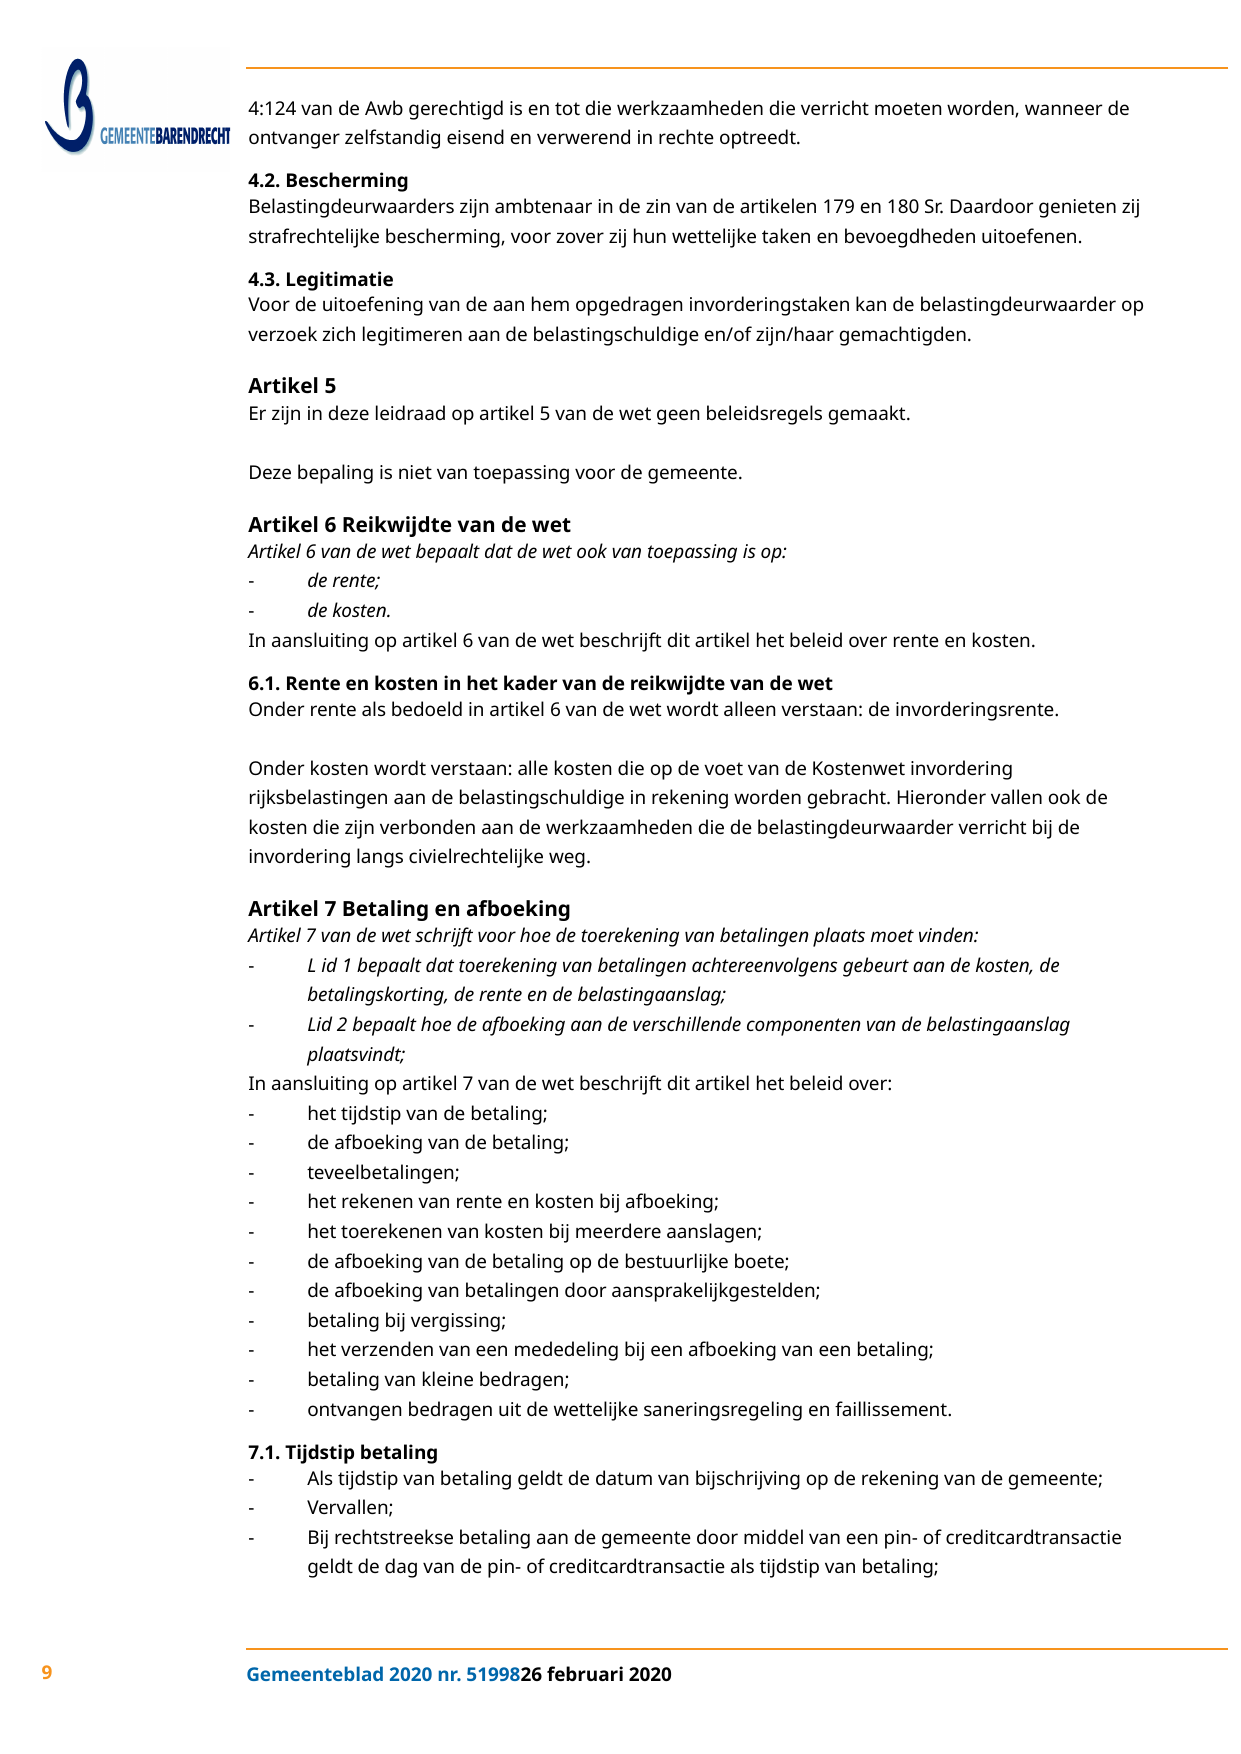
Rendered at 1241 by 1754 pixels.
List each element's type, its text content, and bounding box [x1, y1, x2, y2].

list betaling bij vergissing; [248, 1307, 1152, 1333]
text Artikel 7 Betaling en afboeking [248, 894, 1152, 922]
list de afboeking van betalingen door aansprakelijkgestelden; [248, 1277, 1152, 1303]
text 4:124 van de Awb gerechtigd is en tot die werkzaamheden die verricht moeten worden, wanneer de ontvanger zelfstandig eisend en verwerend in rechte optreedt. [248, 95, 1152, 150]
list Bij rechtstreekse betaling aan de gemeente door middel van een pin- of creditcardtransactie geldt de dag van de pin- of creditcardtransactie als tijdstip van betaling; [248, 1524, 1152, 1579]
text 4.2. Bescherming [248, 167, 1152, 193]
picture [41, 47, 231, 172]
list Als tijdstip van betaling geldt de datum van bijschrijving op de rekening van de gemeente; [248, 1465, 1152, 1490]
text Belastingdeurwaarders zijn ambtenaar in de zin van de artikelen 179 en 180 Sr. Daardoor genieten zij strafrechtelijke bescherming, voor zover zij hun wettelijke taken en bevoegdheden uitoefenen. [248, 193, 1152, 248]
text Onder rente als bedoeld in artikel 6 van de wet wordt alleen verstaan: de invorderingsrente. [248, 696, 1152, 721]
list L id 1 bepaalt dat toerekening van betalingen achtereenvolgens gebeurt aan de kosten, de betalingskorting, de rente en de belastingaanslag; [248, 952, 1152, 1007]
text In aansluiting op artikel 7 van de wet beschrijft dit artikel het beleid over: [248, 1070, 1152, 1096]
list het rekenen van rente en kosten bij afboeking; [248, 1189, 1152, 1214]
text Artikel 5 [248, 372, 1152, 400]
list Lid 2 bepaalt hoe de afboeking aan de verschillende componenten van de belastingaanslag plaatsvindt; [248, 1011, 1152, 1067]
list de rente; [248, 568, 1152, 593]
text Deze bepaling is niet van toepassing voor de gemeente. [248, 459, 1152, 485]
list de afboeking van de betaling; [248, 1129, 1152, 1155]
list het toerekenen van kosten bij meerdere aanslagen; [248, 1218, 1152, 1244]
text Artikel 7 van de wet schrijft voor hoe de toerekening van betalingen plaats moet vinden: [248, 922, 1152, 948]
list het verzenden van een mededeling bij een afboeking van een betaling; [248, 1337, 1152, 1362]
text Artikel 6 Reikwijdte van de wet [248, 510, 1152, 538]
text Artikel 6 van de wet bepaalt dat de wet ook van toepassing is op: [248, 538, 1152, 564]
text Er zijn in deze leidraad op artikel 5 van de wet geen beleidsregels gemaakt. [248, 400, 1152, 426]
list Vervallen; [248, 1494, 1152, 1520]
list het tijdstip van de betaling; [248, 1100, 1152, 1126]
list teveelbetalingen; [248, 1159, 1152, 1185]
list de afboeking van de betaling op de bestuurlijke boete; [248, 1248, 1152, 1274]
text Onder kosten wordt verstaan: alle kosten die op de voet van de Kostenwet invordering rijksbelastingen aan de belastingschuldige in rekening worden gebracht. Hieronder vallen ook de kosten die zijn verbonden aan de werkzaamheden die de belastingdeurwaarder verricht bij de invordering langs civielrechtelijke weg. [248, 755, 1152, 869]
text In aansluiting op artikel 6 van de wet beschrijft dit artikel het beleid over rente en kosten. [248, 627, 1152, 653]
list de kosten. [248, 597, 1152, 623]
text 4.3. Legitimatie [248, 266, 1152, 292]
text 6.1. Rente en kosten in het kader van de reikwijdte van de wet [248, 670, 1152, 696]
text 7.1. Tijdstip betaling [248, 1439, 1152, 1465]
list ontvangen bedragen uit de wettelijke saneringsregeling en faillissement. [248, 1396, 1152, 1422]
list betaling van kleine bedragen; [248, 1366, 1152, 1392]
text Voor de uitoefening van de aan hem opgedragen invorderingstaken kan de belastingdeurwaarder op verzoek zich legitimeren aan de belastingschuldige en/of zijn/haar gemachtigden. [248, 292, 1152, 347]
